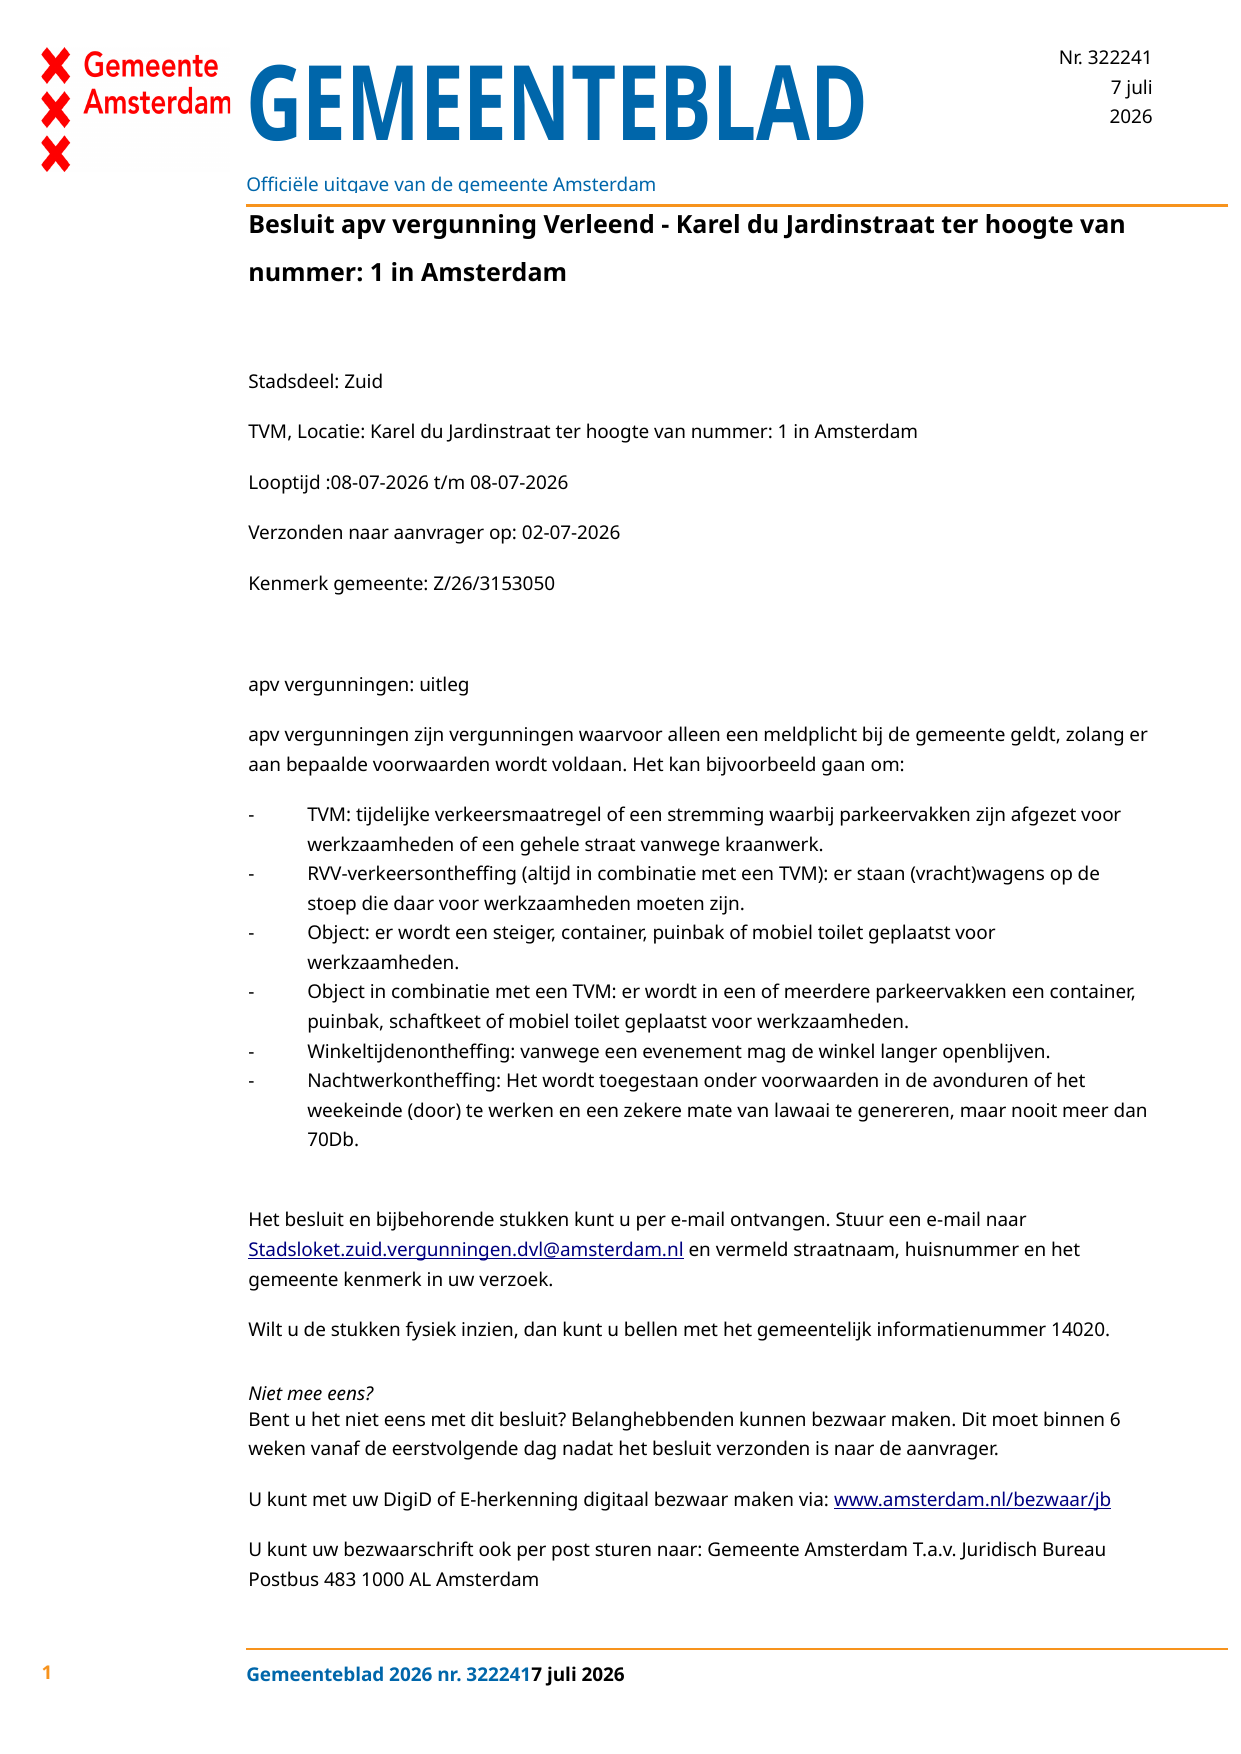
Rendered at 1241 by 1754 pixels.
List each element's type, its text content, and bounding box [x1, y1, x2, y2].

text Wilt u de stukken fysiek inzien, dan kunt u bellen met het gemeentelijk informatienummer 14020. [248, 1316, 1152, 1342]
picture [41, 47, 231, 172]
list TVM: tijdelijke verkeersmaatregel of een stremming waarbij parkeervakken zijn afgezet voor werkzaamheden of een gehele straat vanwege kraanwerk. [248, 801, 1152, 857]
text Stadsdeel: Zuid [248, 368, 1152, 394]
text Looptijd :08-07-2026 t/m 08-07-2026 [248, 469, 1152, 495]
text U kunt uw bezwaarschrift ook per post sturen naar: Gemeente Amsterdam T.a.v. Juridisch Bureau Postbus 483 1000 AL Amsterdam [248, 1536, 1152, 1592]
text Kenmerk gemeente: Z/26/3153050 [248, 570, 1152, 596]
text Niet mee eens? [248, 1380, 1152, 1406]
list RVV-verkeersontheffing (altijd in combinatie met een TVM): er staan (vracht)wagens op de stoep die daar voor werkzaamheden moeten zijn. [248, 860, 1152, 916]
text Het besluit en bijbehorende stukken kunt u per e-mail ontvangen. Stuur een e-mail naar Stadsloket.zuid.vergunningen.dvl@amsterdam.nl en vermeld straatnaam, huisnummer en het gemeente kenmerk in uw verzoek. [248, 1207, 1152, 1292]
text U kunt met uw DigiD of E-herkenning digitaal bezwaar maken via: www.amsterdam.nl/bezwaar/jb [248, 1486, 1152, 1512]
list Object: er wordt een steiger, container, puinbak of mobiel toilet geplaatst voor werkzaamheden. [248, 919, 1152, 975]
text apv vergunningen zijn vergunningen waarvoor alleen een meldplicht bij de gemeente geldt, zolang er aan bepaalde voorwaarden wordt voldaan. Het kan bijvoorbeeld gaan om: [248, 721, 1152, 777]
list Object in combinatie met een TVM: er wordt in een of meerdere parkeervakken een container, puinbak, schaftkeet of mobiel toilet geplaatst voor werkzaamheden. [248, 979, 1152, 1034]
text apv vergunningen: uitleg [248, 671, 1152, 697]
text Bent u het niet eens met dit besluit? Belanghebbenden kunnen bezwaar maken. Dit moet binnen 6 weken vanaf de eerstvolgende dag nadat het besluit verzonden is naar de aanvrager. [248, 1406, 1152, 1461]
list Nachtwerkontheffing: Het wordt toegestaan onder voorwaarden in de avonduren of het weekeinde (door) te werken en een zekere mate van lawaai te genereren, maar nooit meer dan 70Db. [248, 1067, 1152, 1152]
text Verzonden naar aanvrager op: 02-07-2026 [248, 519, 1152, 545]
list Winkeltijdenontheffing: vanwege een evenement mag de winkel langer openblijven. [248, 1038, 1152, 1064]
text Besluit apv vergunning Verleend - Karel du Jardinstraat ter hoogte van nummer: 1 in Amsterdam [248, 207, 1152, 288]
text TVM, Locatie: Karel du Jardinstraat ter hoogte van nummer: 1 in Amsterdam [248, 419, 1152, 444]
